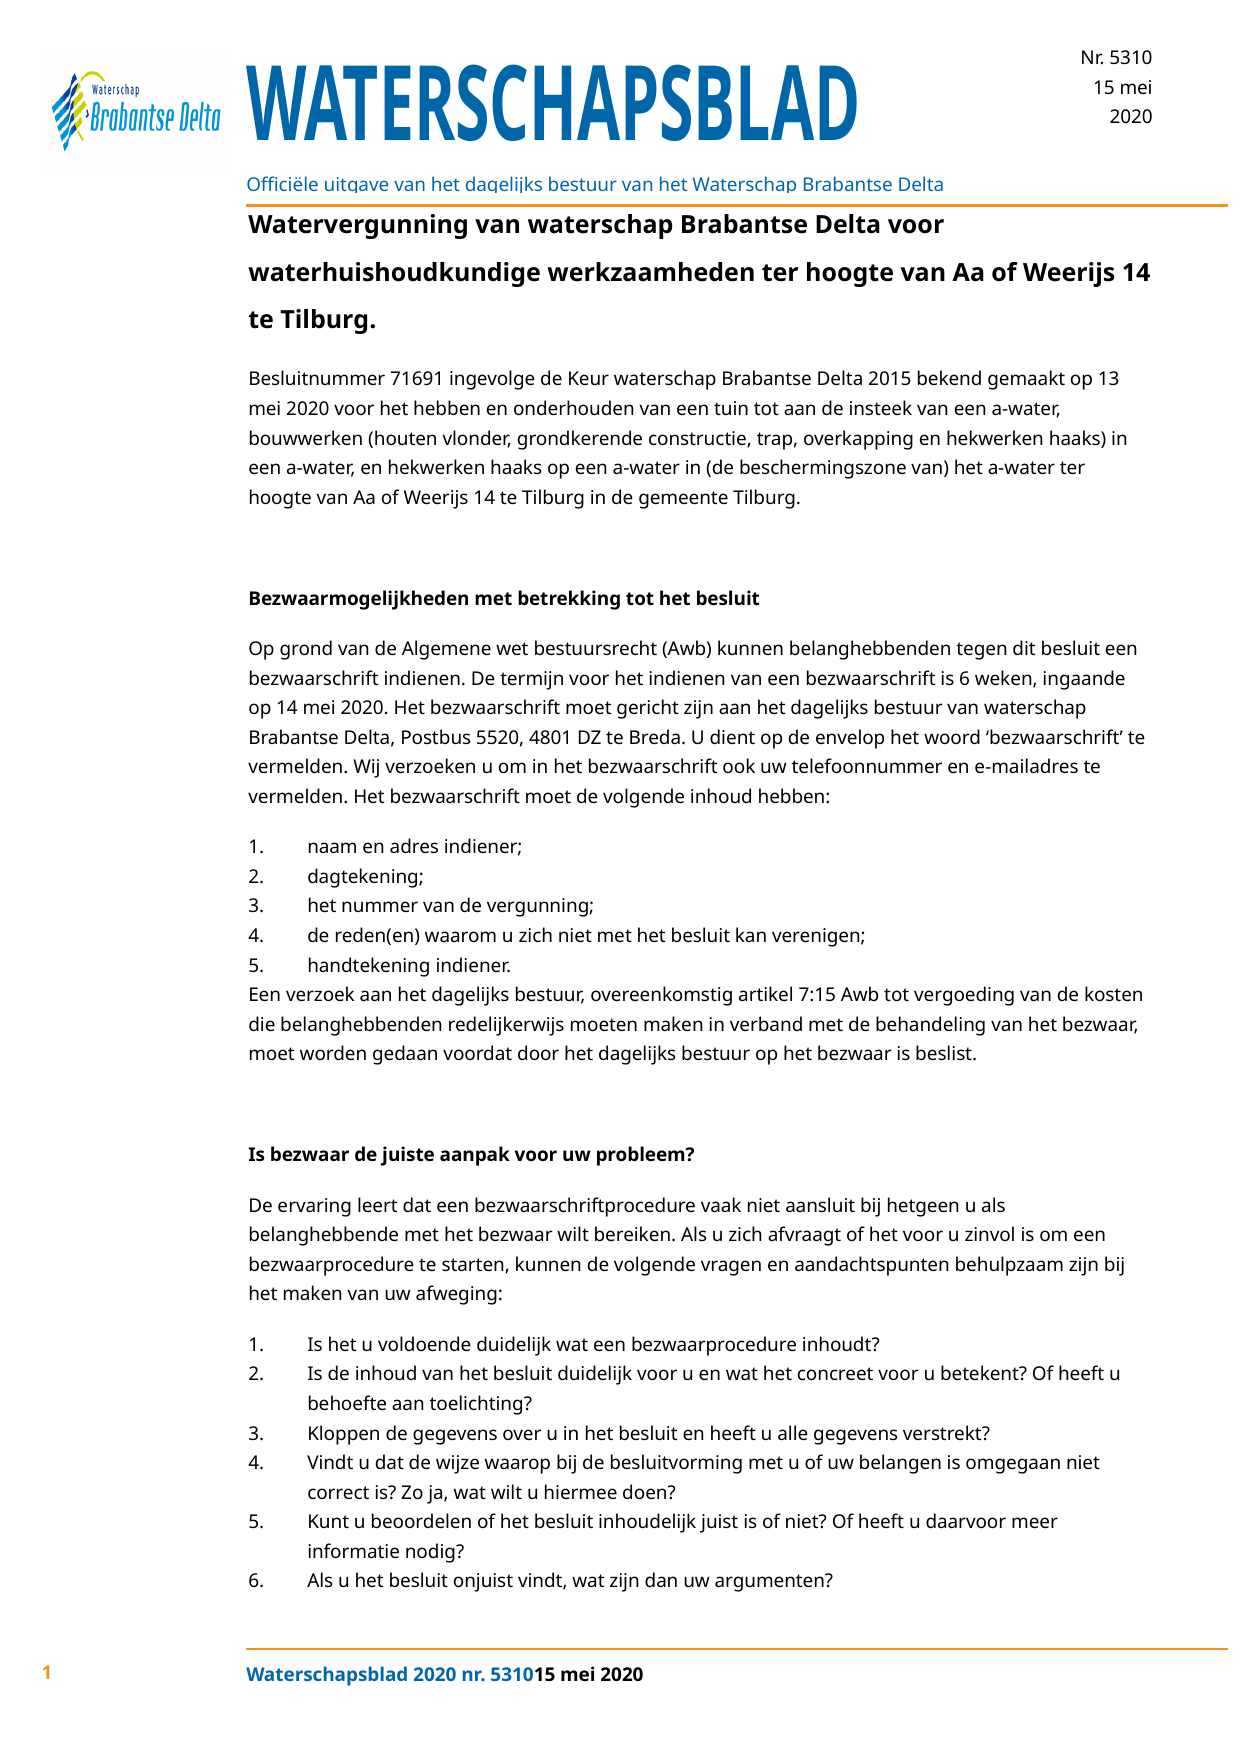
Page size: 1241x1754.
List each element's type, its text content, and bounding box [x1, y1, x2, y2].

list het nummer van de vergunning; [248, 893, 1152, 918]
list Is de inhoud van het besluit duidelijk voor u en wat het concreet voor u betekent? Of heeft u behoefte aan toelichting? [248, 1361, 1152, 1416]
list handtekening indiener. [248, 952, 1152, 977]
picture [41, 47, 231, 172]
list Kunt u beoordelen of het besluit inhoudelijk juist is of niet? Of heeft u daarvoor meer informatie nodig? [248, 1508, 1152, 1564]
list Als u het besluit onjuist vindt, wat zijn dan uw argumenten? [248, 1568, 1152, 1593]
text Op grond van de Algemene wet bestuursrecht (Awb) kunnen belanghebbenden tegen dit besluit een bezwaarschrift indienen. De termijn voor het indienen van een bezwaarschrift is 6 weken, ingaande op 14 mei 2020. Het bezwaarschrift moet gericht zijn aan het dagelijks bestuur van waterschap Brabantse Delta, Postbus 5520, 4801 DZ te Breda. U dient op de envelop het woord ‘bezwaarschrift’ te vermelden. Wij verzoeken u om in het bezwaarschrift ook uw telefoonnummer en e‑mailadres te vermelden. Het bezwaarschrift moet de volgende inhoud hebben: [248, 635, 1152, 809]
list naam en adres indiener; [248, 833, 1152, 859]
text De ervaring leert dat een bezwaarschriftprocedure vaak niet aansluit bij hetgeen u als belanghebbende met het bezwaar wilt bereiken. Als u zich afvraagt of het voor u zinvol is om een bezwaarprocedure te starten, kunnen de volgende vragen en aandachtspunten behulpzaam zijn bij het maken van uw afweging: [248, 1192, 1152, 1306]
list Is het u voldoende duidelijk wat een bezwaarprocedure inhoudt? [248, 1331, 1152, 1357]
text Is bezwaar de juiste aanpak voor uw probleem? [248, 1141, 1152, 1167]
list Kloppen de gegevens over u in het besluit en heeft u alle gegevens verstrekt? [248, 1420, 1152, 1445]
list dagtekening; [248, 863, 1152, 889]
text Watervergunning van waterschap Brabantse Delta voor waterhuishoudkundige werkzaamheden ter hoogte van Aa of Weerijs 14 te Tilburg. [248, 207, 1152, 336]
text Besluitnummer 71691 ingevolge de Keur waterschap Brabantse Delta 2015 bekend gemaakt op 13 mei 2020 voor het hebben en onderhouden van een tuin tot aan de insteek van een a-water, bouwwerken (houten vlonder, grondkerende constructie, trap, overkapping en hekwerken haaks) in een a-water, en hekwerken haaks op een a-water in (de beschermingszone van) het a-water ter hoogte van Aa of Weerijs 14 te Tilburg in de gemeente Tilburg. [248, 366, 1152, 509]
text Een verzoek aan het dagelijks bestuur, overeenkomstig artikel 7:15 Awb tot vergoeding van de kosten die belanghebbenden redelijkerwijs moeten maken in verband met de behandeling van het bezwaar, moet worden gedaan voordat door het dagelijks bestuur op het bezwaar is beslist. [248, 981, 1152, 1066]
list Vindt u dat de wijze waarop bij de besluitvorming met u of uw belangen is omgegaan niet correct is? Zo ja, wat wilt u hiermee doen? [248, 1449, 1152, 1504]
list de reden(en) waarom u zich niet met het besluit kan verenigen; [248, 922, 1152, 948]
text Bezwaarmogelijkheden met betrekking tot het besluit [248, 585, 1152, 610]
